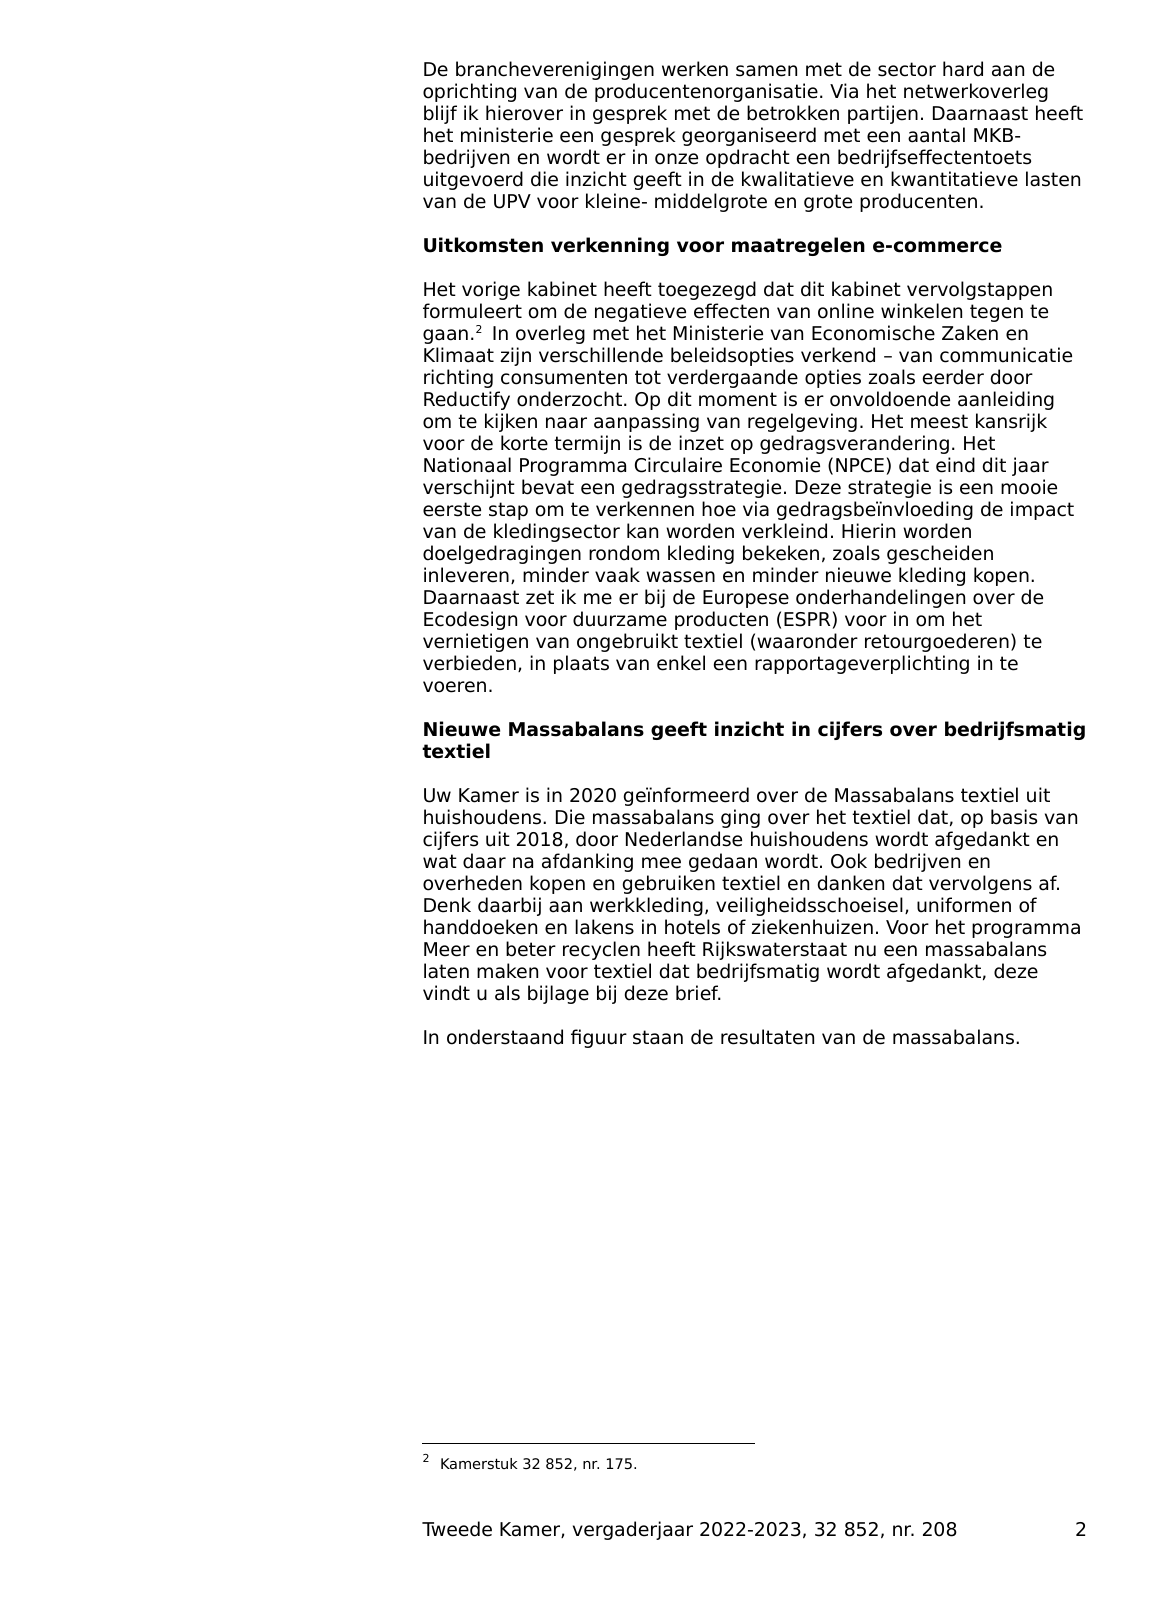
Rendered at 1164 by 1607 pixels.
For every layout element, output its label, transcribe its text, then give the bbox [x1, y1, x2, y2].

text In onderstaand figuur staan de resultaten van de massabalans. [422, 1027, 1087, 1049]
text De brancheverenigingen werken samen met de sector hard aan de oprichting van de producentenorganisatie. Via het netwerkoverleg blijf ik hierover in gesprek met de betrokken partijen. Daarnaast heeft het ministerie een gesprek georganiseerd met een aantal MKB-bedrijven en wordt er in onze opdracht een bedrijfseffectentoets uitgevoerd die inzicht geeft in de kwalitatieve en kwantitatieve lasten van de UPV voor kleine- middelgrote en grote producenten. [422, 59, 1087, 213]
subtitle Nieuwe Massabalans geeft inzicht in cijfers over bedrijfsmatig textiel [422, 719, 1087, 763]
subtitle Uitkomsten verkenning voor maatregelen e-commerce [422, 235, 1087, 257]
text Uw Kamer is in 2020 geïnformeerd over de Massabalans textiel uit huishoudens. Die massabalans ging over het textiel dat, op basis van cijfers uit 2018, door Nederlandse huishoudens wordt afgedankt en wat daar na afdanking mee gedaan wordt. Ook bedrijven en overheden kopen en gebruiken textiel en danken dat vervolgens af. Denk daarbij aan werkkleding, veiligheidsschoeisel, uniformen of handdoeken en lakens in hotels of ziekenhuizen. Voor het programma Meer en beter recyclen heeft Rijkswaterstaat nu een massabalans laten maken voor textiel dat bedrijfsmatig wordt afgedankt, deze vindt u als bijlage bij deze brief. [422, 785, 1087, 1005]
text Het vorige kabinet heeft toegezegd dat dit kabinet vervolgstappen formuleert om de negatieve effecten van online winkelen tegen te gaan. In overleg met het Ministerie van Economische Zaken en Klimaat zijn verschillende beleidsopties verkend – van communicatie richting consumenten tot verdergaande opties zoals eerder door Reductify onderzocht. Op dit moment is er onvoldoende aanleiding om te kijken naar aanpassing van regelgeving. Het meest kansrijk voor de korte termijn is de inzet op gedragsverandering. Het Nationaal Programma Circulaire Economie (NPCE) dat eind dit jaar verschijnt bevat een gedragsstrategie. Deze strategie is een mooie eerste stap om te verkennen hoe via gedragsbeïnvloeding de impact van de kledingsector kan worden verkleind. Hierin worden doelgedragingen rondom kleding bekeken, zoals gescheiden inleveren, minder vaak wassen en minder nieuwe kleding kopen. Daarnaast zet ik me er bij de Europese onderhandelingen over de Ecodesign voor duurzame producten (ESPR) voor in om het vernietigen van ongebruikt textiel (waaronder retourgoederen) te verbieden, in plaats van enkel een rapportageverplichting in te voeren. [422, 279, 1087, 697]
text Kamerstuk 32 852, nr. 175. [422, 1452, 1087, 1474]
